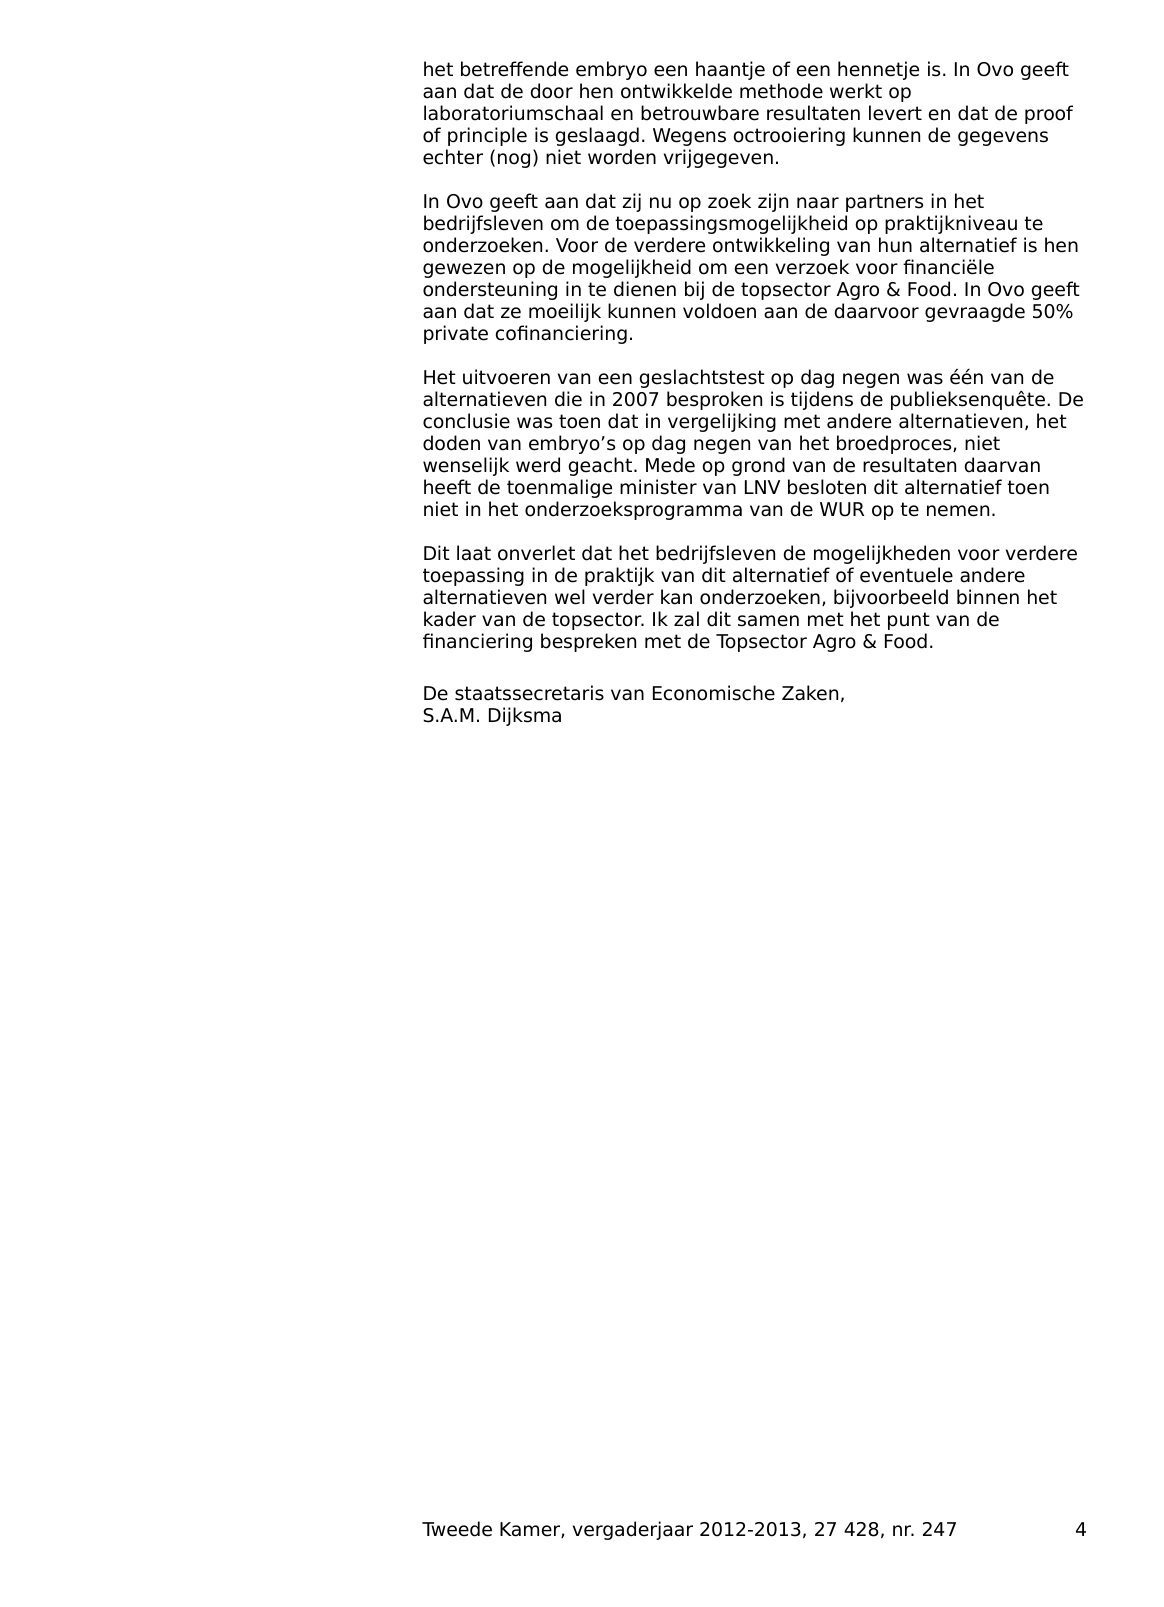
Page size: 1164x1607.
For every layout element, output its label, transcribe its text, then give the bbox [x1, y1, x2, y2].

text Het uitvoeren van een geslachtstest op dag negen was één van de alternatieven die in 2007 besproken is tijdens de publieksenquête. De conclusie was toen dat in vergelijking met andere alternatieven, het doden van embryo’s op dag negen van het broedproces, niet wenselijk werd geacht. Mede op grond van de resultaten daarvan heeft de toenmalige minister van LNV besloten dit alternatief toen niet in het onderzoeksprogramma van de WUR op te nemen. [422, 367, 1087, 521]
text De staatssecretaris van Economische Zaken, S.A.M. Dijksma [422, 683, 1087, 727]
text Dit laat onverlet dat het bedrijfsleven de mogelijkheden voor verdere toepassing in de praktijk van dit alternatief of eventuele andere alternatieven wel verder kan onderzoeken, bijvoorbeeld binnen het kader van de topsector. Ik zal dit samen met het punt van de financiering bespreken met de Topsector Agro & Food. [422, 543, 1087, 653]
text het betreffende embryo een haantje of een hennetje is. In Ovo geeft aan dat de door hen ontwikkelde methode werkt op laboratoriumschaal en betrouwbare resultaten levert en dat de proof of principle is geslaagd. Wegens octrooiering kunnen de gegevens echter (nog) niet worden vrijgegeven. [422, 59, 1087, 169]
text In Ovo geeft aan dat zij nu op zoek zijn naar partners in het bedrijfsleven om de toepassingsmogelijkheid op praktijkniveau te onderzoeken. Voor de verdere ontwikkeling van hun alternatief is hen gewezen op de mogelijkheid om een verzoek voor financiële ondersteuning in te dienen bij de topsector Agro & Food. In Ovo geeft aan dat ze moeilijk kunnen voldoen aan de daarvoor gevraagde 50% private cofinanciering. [422, 191, 1087, 345]
